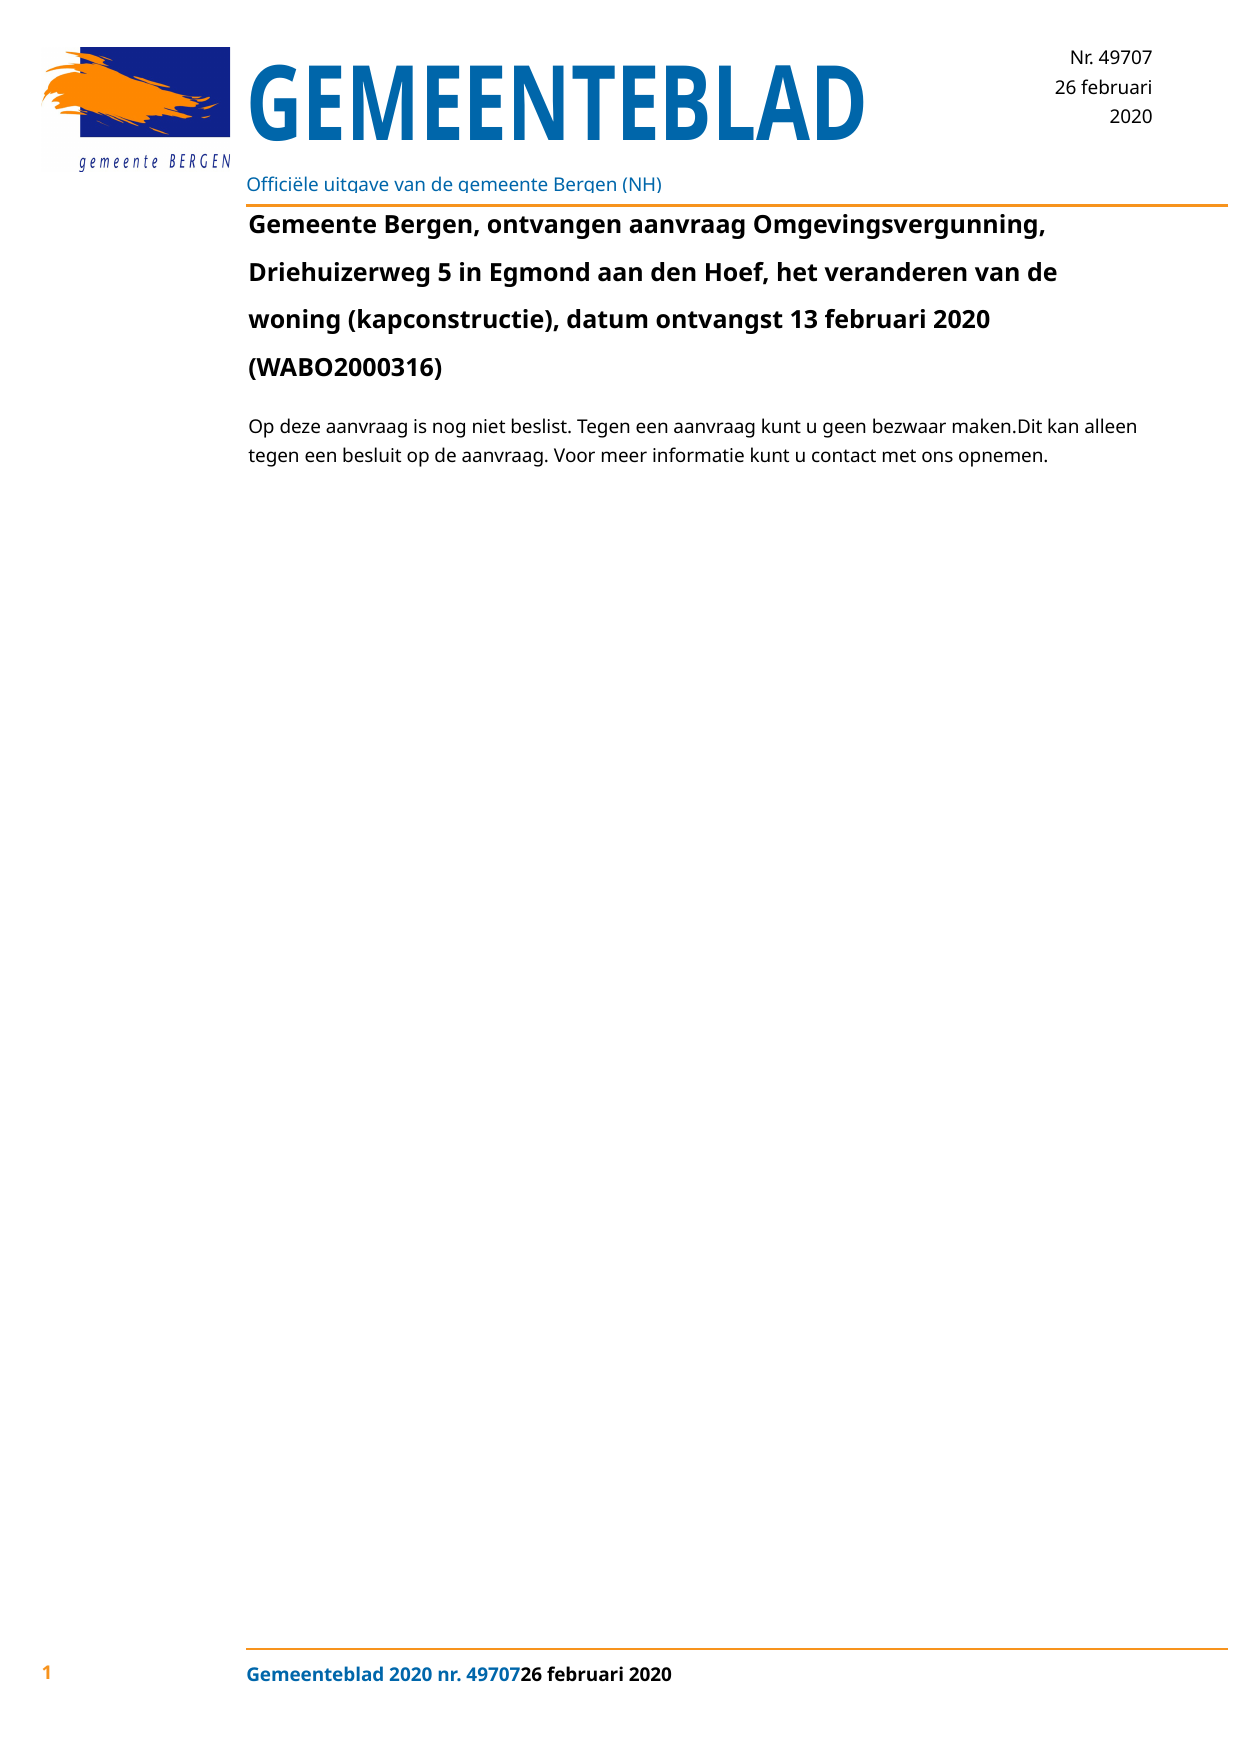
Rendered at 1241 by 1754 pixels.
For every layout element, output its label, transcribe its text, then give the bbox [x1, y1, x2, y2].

text Gemeente Bergen, ontvangen aanvraag Omgevingsvergunning, Driehuizerweg 5 in Egmond aan den Hoef, het veranderen van de woning (kapconstructie), datum ontvangst 13 februari 2020 (WABO2000316) [248, 207, 1152, 384]
picture [41, 47, 231, 172]
text Op deze aanvraag is nog niet beslist. Tegen een aanvraag kunt u geen bezwaar maken.Dit kan alleen tegen een besluit op de aanvraag. Voor meer informatie kunt u contact met ons opnemen. [248, 413, 1152, 468]
